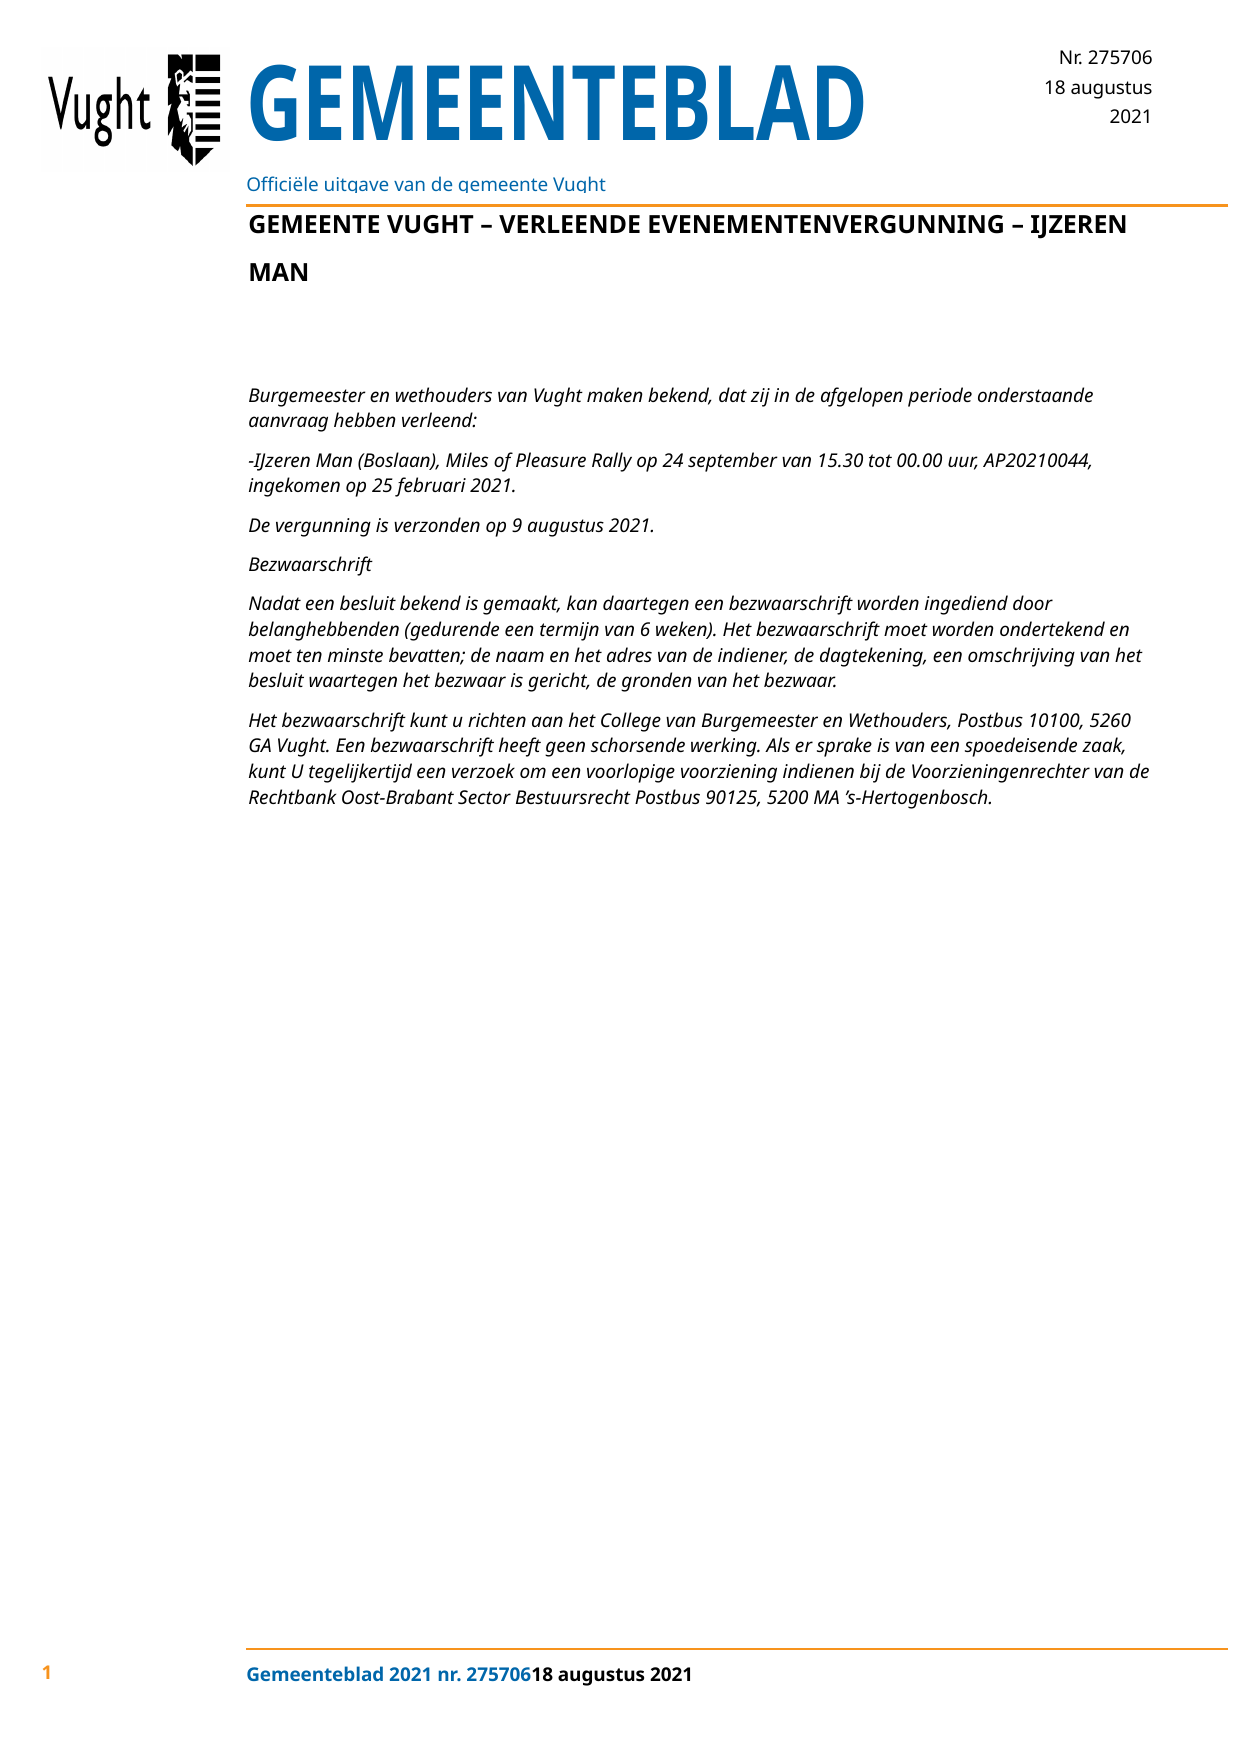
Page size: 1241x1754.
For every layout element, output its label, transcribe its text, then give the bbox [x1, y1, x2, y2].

text Bezwaarschrift [248, 551, 1152, 577]
text De vergunning is verzonden op 9 augustus 2021. [248, 512, 1152, 538]
picture [41, 47, 231, 172]
text -IJzeren Man (Boslaan), Miles of Pleasure Rally op 24 september van 15.30 tot 00.00 uur, AP20210044, ingekomen op 25 februari 2021. [248, 447, 1152, 498]
text GEMEENTE VUGHT – VERLEENDE EVENEMENTENVERGUNNING – IJZEREN MAN [248, 207, 1152, 288]
text Nadat een besluit bekend is gemaakt, kan daartegen een bezwaarschrift worden ingediend door belanghebbenden (gedurende een termijn van 6 weken). Het bezwaarschrift moet worden ondertekend en moet ten minste bevatten; de naam en het adres van de indiener, de dagtekening, een omschrijving van het besluit waartegen het bezwaar is gericht, de gronden van het bezwaar. [248, 590, 1152, 693]
text Burgemeester en wethouders van Vught maken bekend, dat zij in de afgelopen periode onderstaande aanvraag hebben verleend: [248, 382, 1152, 433]
text Het bezwaarschrift kunt u richten aan het College van Burgemeester en Wethouders, Postbus 10100, 5260 GA Vught. Een bezwaarschrift heeft geen schorsende werking. Als er sprake is van een spoedeisende zaak, kunt U tegelijkertijd een verzoek om een voorlopige voorziening indienen bij de Voorzieningenrechter van de Rechtbank Oost-Brabant Sector Bestuursrecht Postbus 90125, 5200 MA ’s-Hertogenbosch. [248, 707, 1152, 810]
